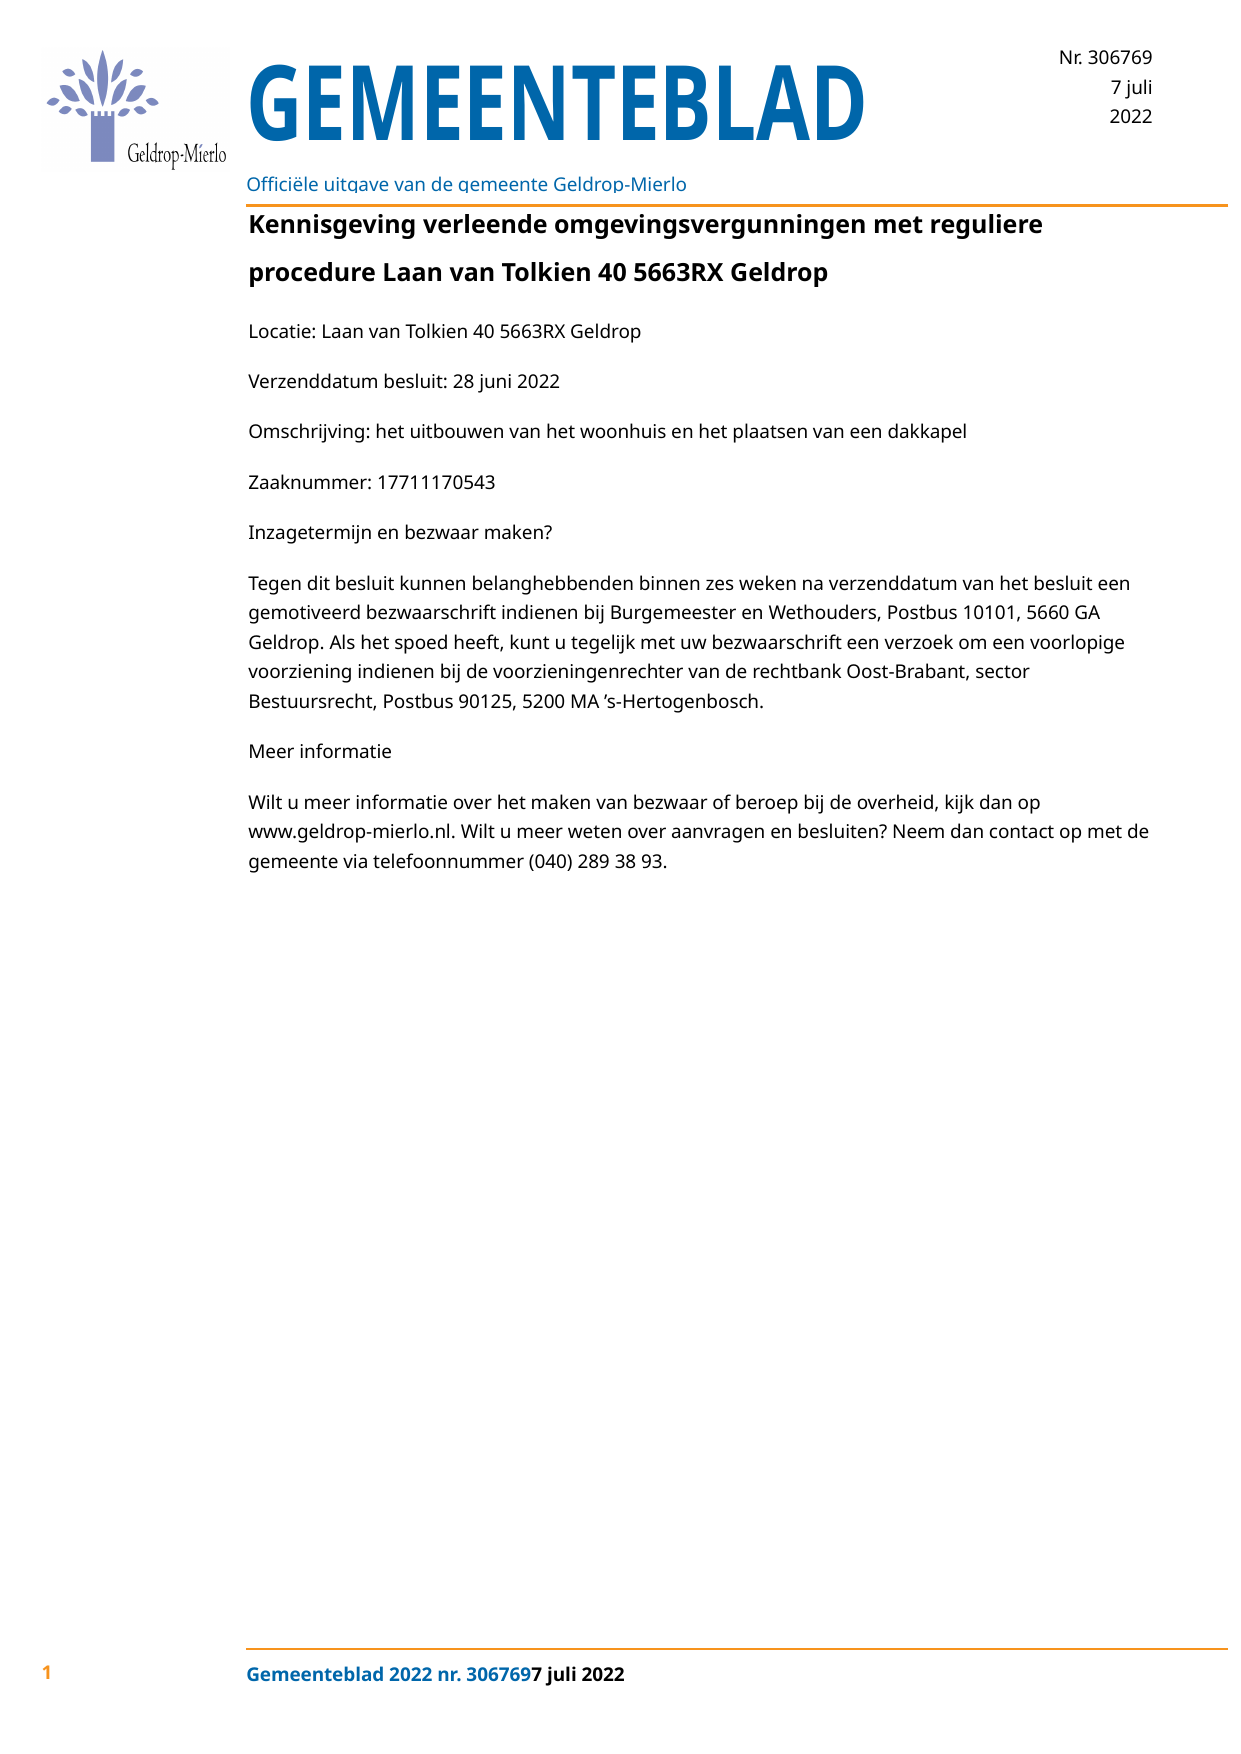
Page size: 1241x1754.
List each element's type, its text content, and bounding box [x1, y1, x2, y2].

text Verzenddatum besluit: 28 juni 2022 [248, 368, 1152, 394]
text Inzagetermijn en bezwaar maken? [248, 519, 1152, 545]
text Kennisgeving verleende omgevingsvergunningen met reguliere procedure Laan van Tolkien 40 5663RX Geldrop [248, 207, 1152, 288]
text Omschrijving: het uitbouwen van het woonhuis en het plaatsen van een dakkapel [248, 419, 1152, 444]
picture [41, 47, 231, 172]
text Zaaknummer: 17711170543 [248, 469, 1152, 495]
text Locatie: Laan van Tolkien 40 5663RX Geldrop [248, 318, 1152, 344]
text Wilt u meer informatie over het maken van bezwaar of beroep bij de overheid, kijk dan op www.geldrop-mierlo.nl. Wilt u meer weten over aanvragen en besluiten? Neem dan contact op met de gemeente via telefoonnummer (040) 289 38 93. [248, 789, 1152, 874]
text Meer informatie [248, 739, 1152, 764]
text Tegen dit besluit kunnen belanghebbenden binnen zes weken na verzenddatum van het besluit een gemotiveerd bezwaarschrift indienen bij Burgemeester en Wethouders, Postbus 10101, 5660 GA Geldrop. Als het spoed heeft, kunt u tegelijk met uw bezwaarschrift een verzoek om een voorlopige voorziening indienen bij de voorzieningenrechter van de rechtbank Oost-Brabant, sector Bestuursrecht, Postbus 90125, 5200 MA ’s-Hertogenbosch. [248, 570, 1152, 714]
